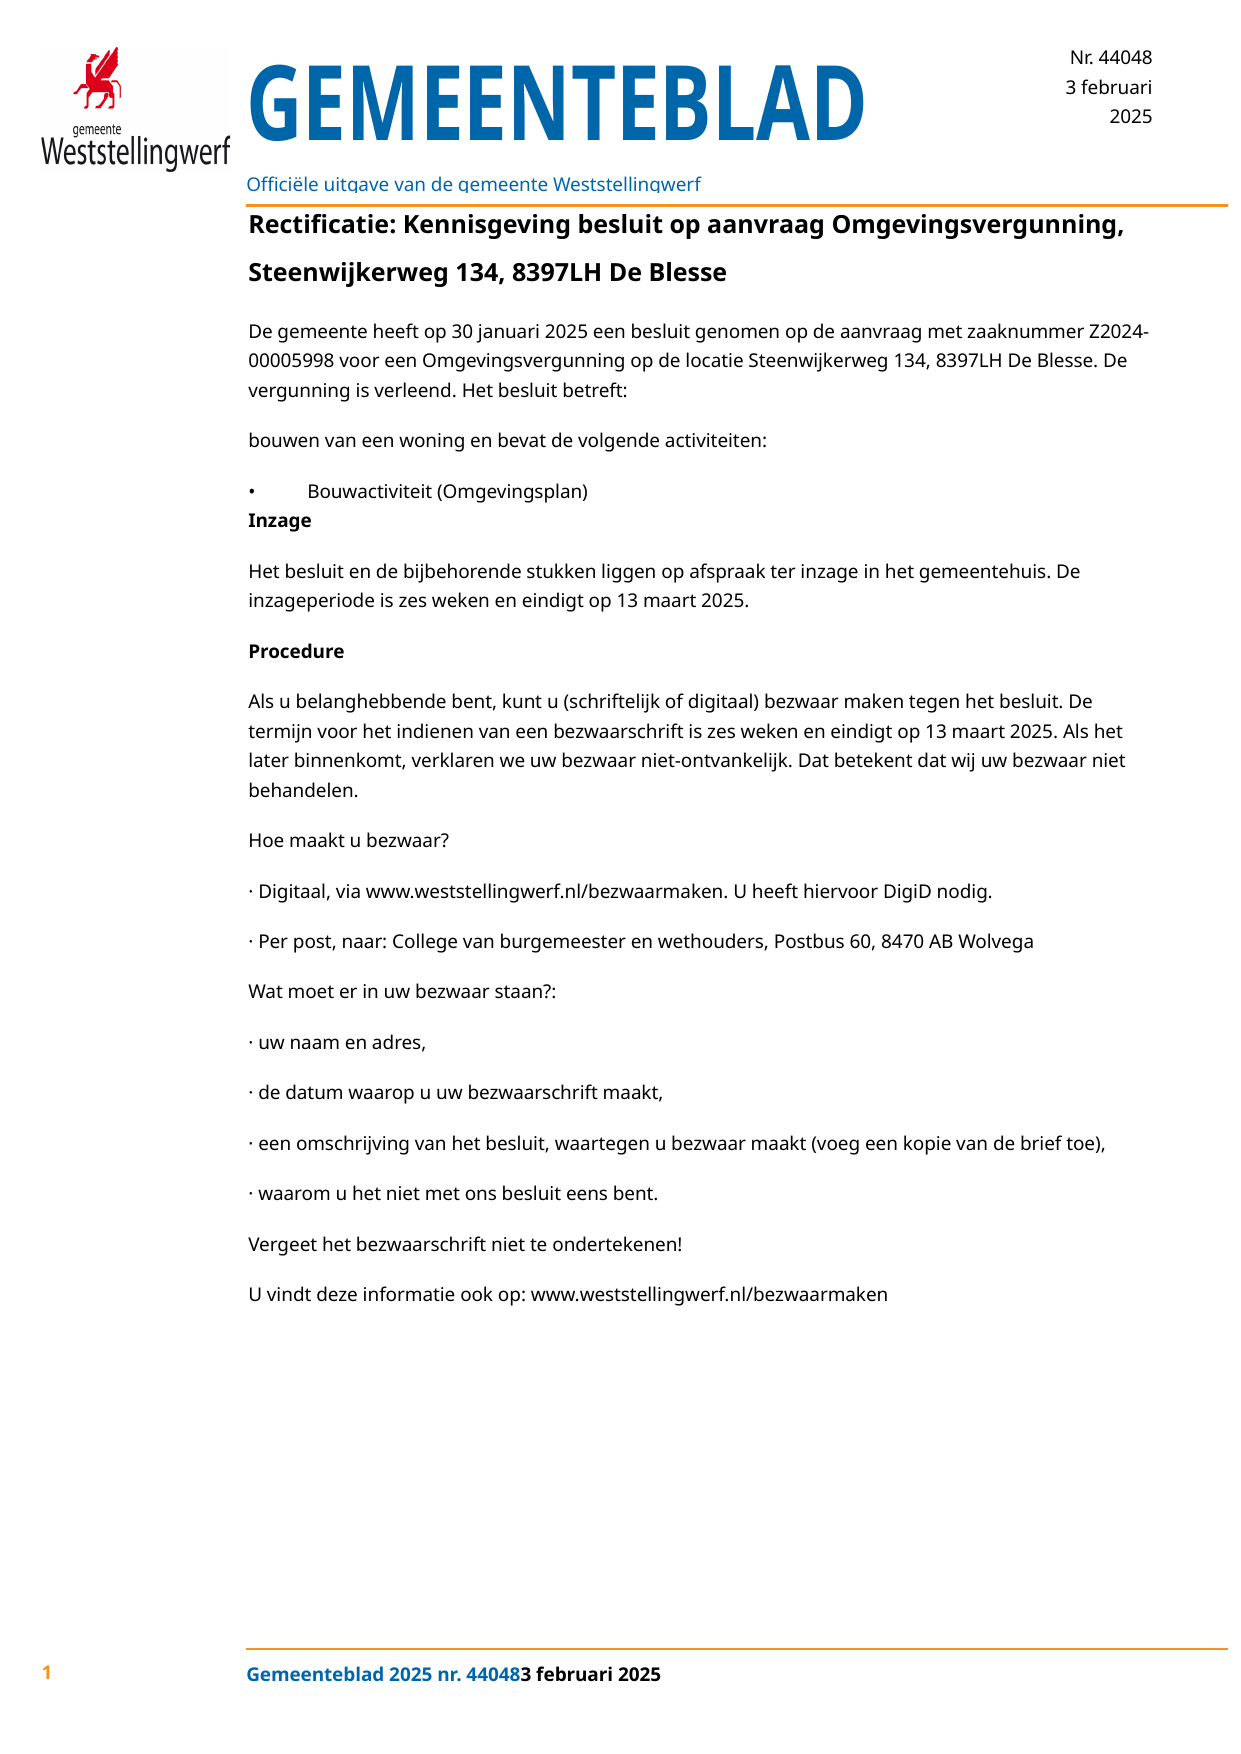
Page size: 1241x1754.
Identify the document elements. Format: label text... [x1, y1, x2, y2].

text Het besluit en de bijbehorende stukken liggen op afspraak ter inzage in het gemeentehuis. De inzageperiode is zes weken en eindigt op 13 maart 2025. [248, 558, 1152, 613]
text · uw naam en adres, [248, 1029, 1152, 1055]
picture [41, 47, 231, 172]
text U vindt deze informatie ook op: www.weststellingwerf.nl/bezwaarmaken [248, 1281, 1152, 1307]
text · een omschrijving van het besluit, waartegen u bezwaar maakt (voeg een kopie van de brief toe), [248, 1130, 1152, 1156]
text De gemeente heeft op 30 januari 2025 een besluit genomen op de aanvraag met zaaknummer Z2024-00005998 voor een Omgevingsvergunning op de locatie Steenwijkerweg 134, 8397LH De Blesse. De vergunning is verleend. Het besluit betreft: [248, 318, 1152, 403]
list Bouwactiviteit (Omgevingsplan) [248, 478, 1152, 504]
text Procedure [248, 638, 1152, 664]
text · Digitaal, via www.weststellingwerf.nl/bezwaarmaken. U heeft hiervoor DigiD nodig. [248, 878, 1152, 904]
text Inzage [248, 507, 1152, 533]
text Als u belanghebbende bent, kunt u (schriftelijk of digitaal) bezwaar maken tegen het besluit. De termijn voor het indienen van een bezwaarschrift is zes weken en eindigt op 13 maart 2025. Als het later binnenkomt, verklaren we uw bezwaar niet-ontvankelijk. Dat betekent dat wij uw bezwaar niet behandelen. [248, 688, 1152, 803]
text Rectificatie: Kennisgeving besluit op aanvraag Omgevingsvergunning, Steenwijkerweg 134, 8397LH De Blesse [248, 207, 1152, 288]
text Vergeet het bezwaarschrift niet te ondertekenen! [248, 1231, 1152, 1257]
text Wat moet er in uw bezwaar staan?: [248, 979, 1152, 1004]
text Hoe maakt u bezwaar? [248, 827, 1152, 853]
text bouwen van een woning en bevat de volgende activiteiten: [248, 427, 1152, 453]
text · Per post, naar: College van burgemeester en wethouders, Postbus 60, 8470 AB Wolvega [248, 928, 1152, 954]
text · de datum waarop u uw bezwaarschrift maakt, [248, 1079, 1152, 1105]
text · waarom u het niet met ons besluit eens bent. [248, 1180, 1152, 1206]
